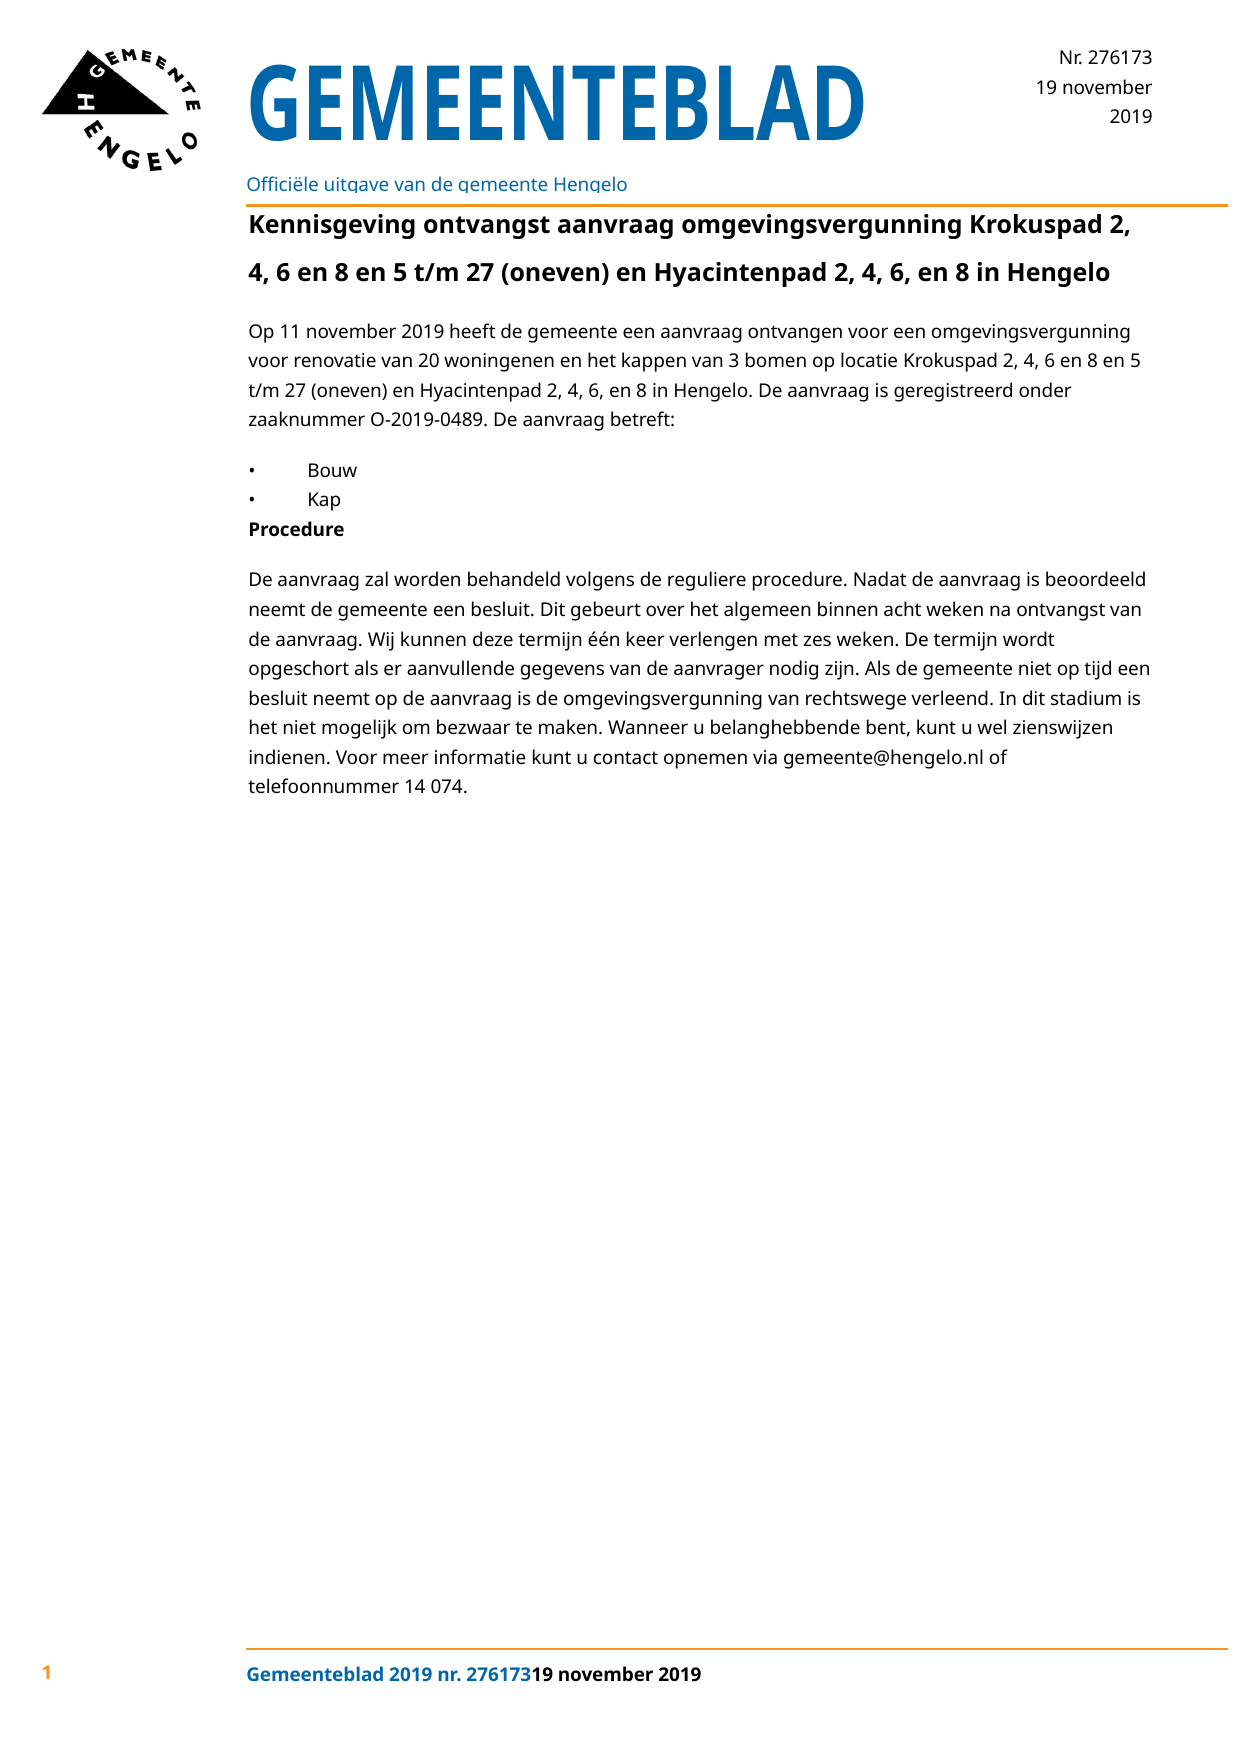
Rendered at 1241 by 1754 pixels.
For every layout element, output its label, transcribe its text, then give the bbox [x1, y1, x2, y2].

list Kap [248, 487, 1152, 512]
text Op 11 november 2019 heeft de gemeente een aanvraag ontvangen voor een omgevingsvergunning voor renovatie van 20 woningenen en het kappen van 3 bomen op locatie Krokuspad 2, 4, 6 en 8 en 5 t/m 27 (oneven) en Hyacintenpad 2, 4, 6, en 8 in Hengelo. De aanvraag is geregistreerd onder zaaknummer O-2019-0489. De aanvraag betreft: [248, 318, 1152, 432]
text Procedure [248, 516, 1152, 542]
text De aanvraag zal worden behandeld volgens de reguliere procedure. Nadat de aanvraag is beoordeeld neemt de gemeente een besluit. Dit gebeurt over het algemeen binnen acht weken na ontvangst van de aanvraag. Wij kunnen deze termijn één keer verlengen met zes weken. De termijn wordt opgeschort als er aanvullende gegevens van de aanvrager nodig zijn. Als de gemeente niet op tijd een besluit neemt op de aanvraag is de omgevingsvergunning van rechtswege verleend. In dit stadium is het niet mogelijk om bezwaar te maken. Wanneer u belanghebbende bent, kunt u wel zienswijzen indienen. Voor meer informatie kunt u contact opnemen via gemeente@hengelo.nl of telefoonnummer 14 074. [248, 567, 1152, 799]
text Kennisgeving ontvangst aanvraag omgevingsvergunning Krokuspad 2, 4, 6 en 8 en 5 t/m 27 (oneven) en Hyacintenpad 2, 4, 6, en 8 in Hengelo [248, 207, 1152, 288]
picture [41, 47, 231, 172]
list Bouw [248, 457, 1152, 483]
